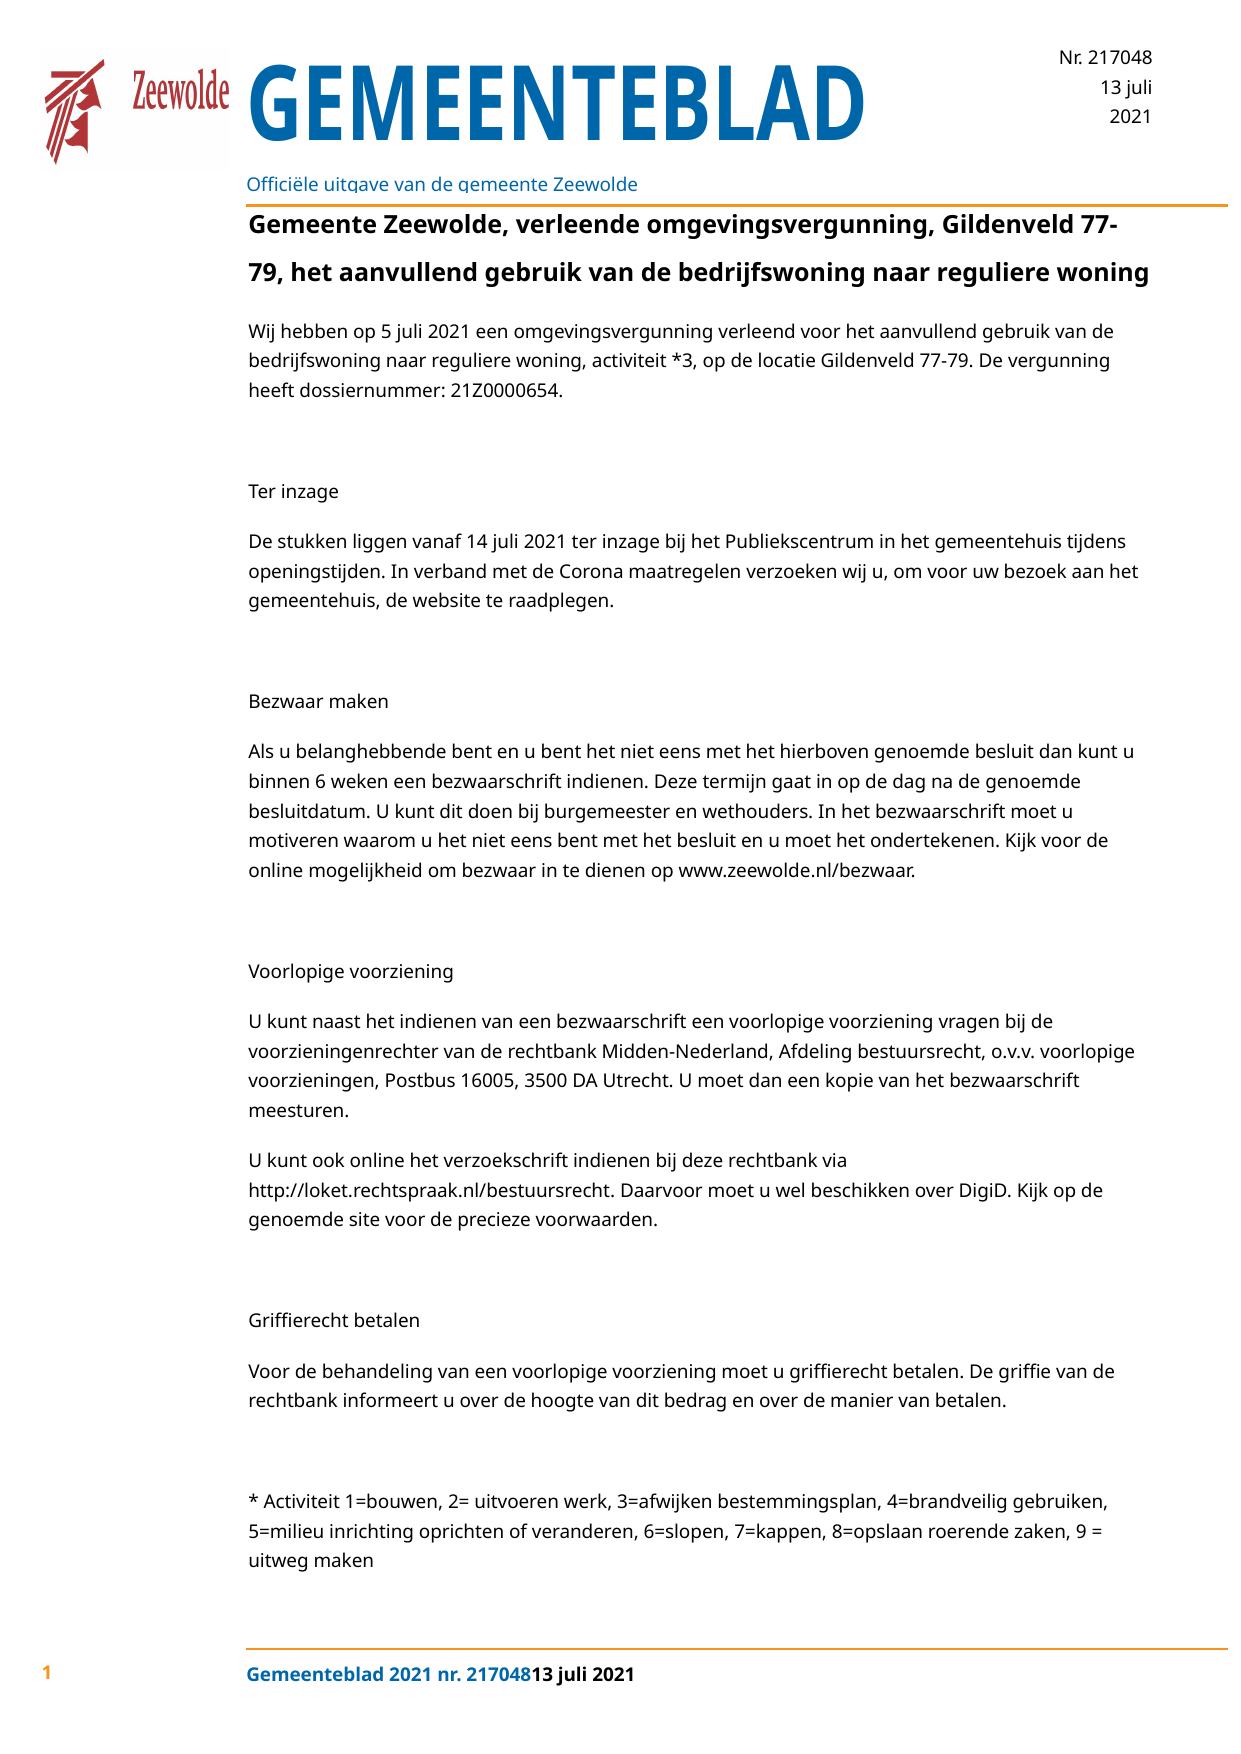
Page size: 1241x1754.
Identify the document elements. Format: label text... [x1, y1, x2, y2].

text Voor de behandeling van een voorlopige voorziening moet u griffierecht betalen. De griffie van de rechtbank informeert u over de hoogte van dit bedrag en over de manier van betalen. [248, 1358, 1152, 1413]
text * Activiteit 1=bouwen, 2= uitvoeren werk, 3=afwijken bestemmingsplan, 4=brandveilig gebruiken, 5=milieu inrichting oprichten of veranderen, 6=slopen, 7=kappen, 8=opslaan roerende zaken, 9 = uitweg maken [248, 1488, 1152, 1573]
text U kunt ook online het verzoekschrift indienen bij deze rechtbank via http://loket.rechtspraak.nl/bestuursrecht. Daarvoor moet u wel beschikken over DigiD. Kijk op de genoemde site voor de precieze voorwaarden. [248, 1147, 1152, 1232]
text Bezwaar maken [248, 688, 1152, 714]
text Gemeente Zeewolde, verleende omgevingsvergunning, Gildenveld 77-79, het aanvullend gebruik van de bedrijfswoning naar reguliere woning [248, 207, 1152, 288]
text Ter inzage [248, 478, 1152, 504]
text U kunt naast het indienen van een bezwaarschrift een voorlopige voorziening vragen bij de voorzieningenrechter van de rechtbank Midden-Nederland, Afdeling bestuursrecht, o.v.v. voorlopige voorzieningen, Postbus 16005, 3500 DA Utrecht. U moet dan een kopie van het bezwaarschrift meesturen. [248, 1008, 1152, 1123]
text De stukken liggen vanaf 14 juli 2021 ter inzage bij het Publiekscentrum in het gemeentehuis tijdens openingstijden. In verband met de Corona maatregelen verzoeken wij u, om voor uw bezoek aan het gemeentehuis, de website te raadplegen. [248, 528, 1152, 613]
picture [41, 47, 231, 172]
text Voorlopige voorziening [248, 958, 1152, 984]
text Als u belanghebbende bent en u bent het niet eens met het hierboven genoemde besluit dan kunt u binnen 6 weken een bezwaarschrift indienen. Deze termijn gaat in op de dag na de genoemde besluitdatum. U kunt dit doen bij burgemeester en wethouders. In het bezwaarschrift moet u motiveren waarom u het niet eens bent met het besluit en u moet het ondertekenen. Kijk voor de online mogelijkheid om bezwaar in te dienen op www.zeewolde.nl/bezwaar. [248, 739, 1152, 883]
text Griffierecht betalen [248, 1307, 1152, 1333]
text Wij hebben op 5 juli 2021 een omgevingsvergunning verleend voor het aanvullend gebruik van de bedrijfswoning naar reguliere woning, activiteit *3, op de locatie Gildenveld 77-79. De vergunning heeft dossiernummer: 21Z0000654. [248, 318, 1152, 403]
